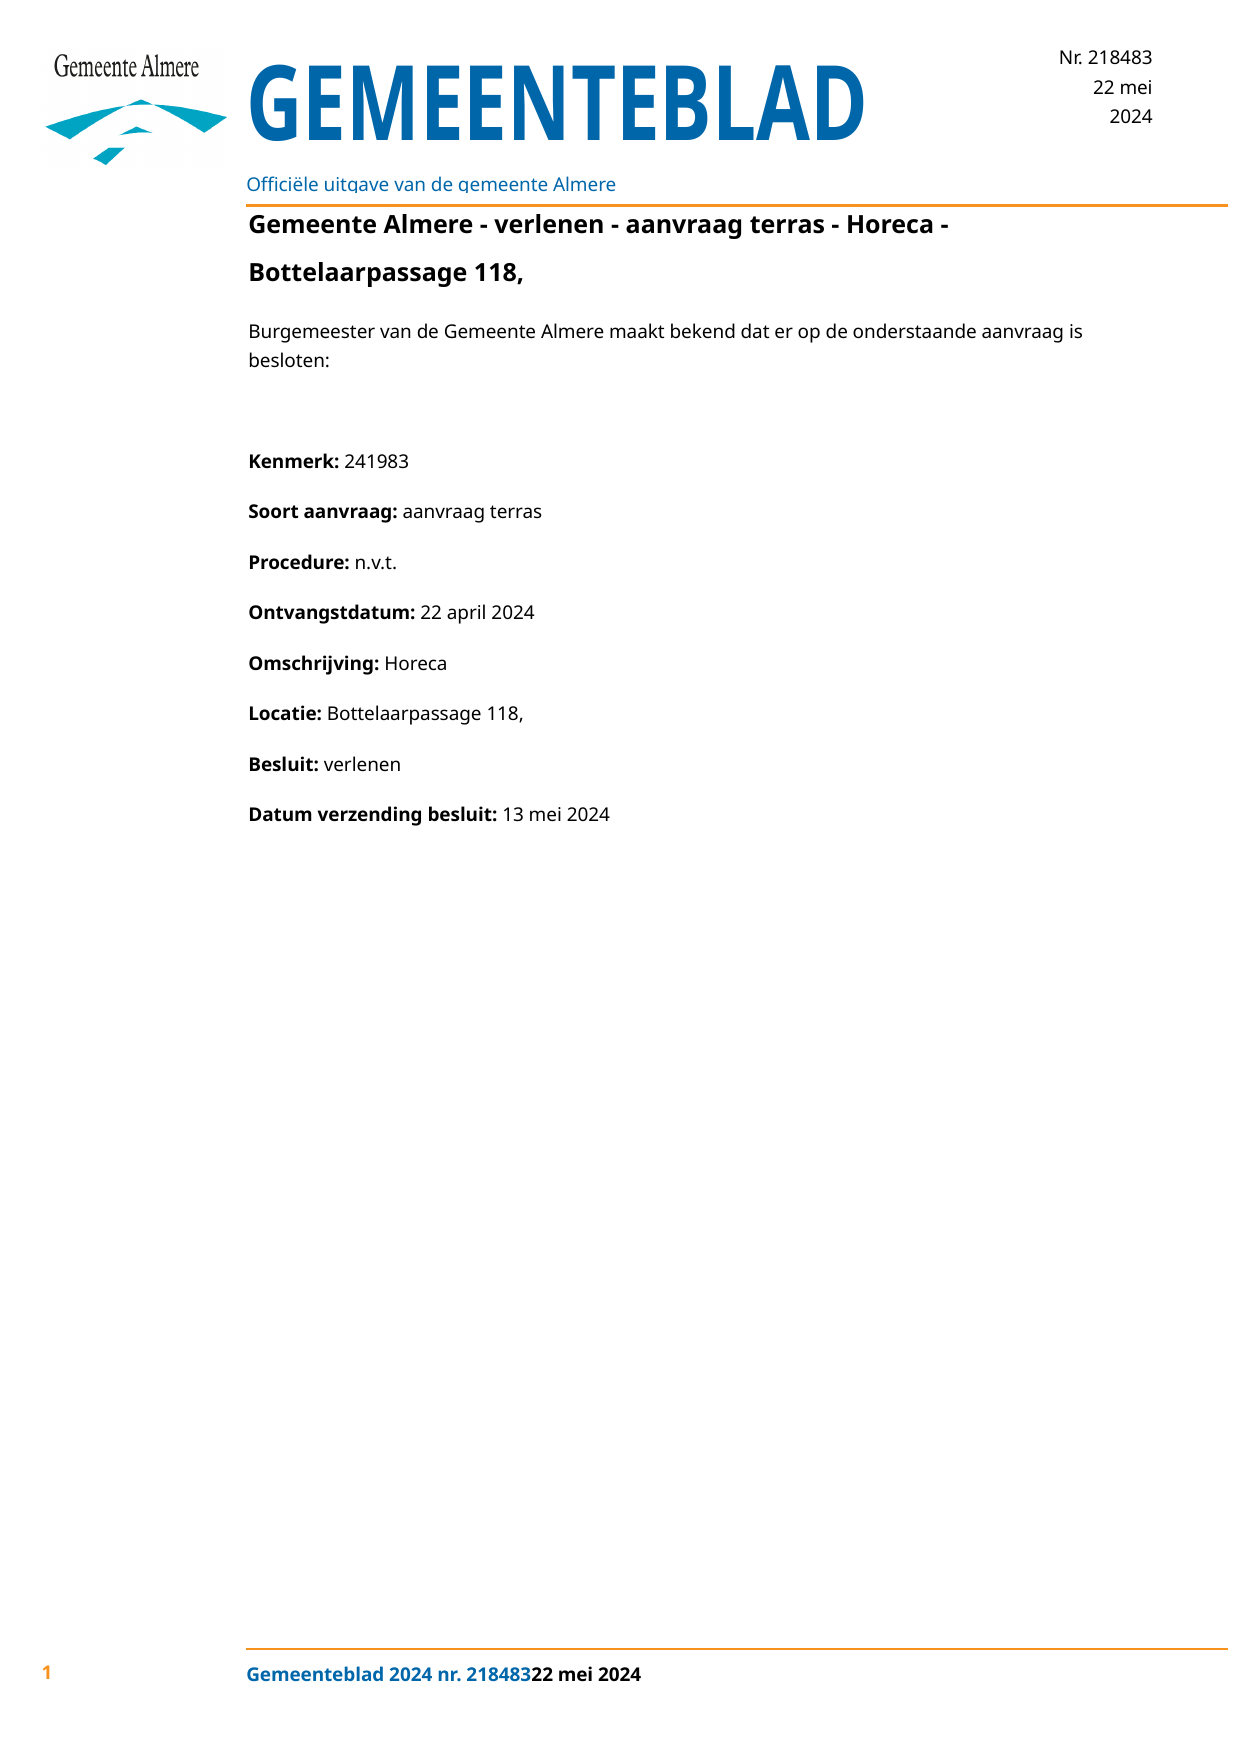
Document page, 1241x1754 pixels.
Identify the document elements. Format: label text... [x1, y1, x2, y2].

text Burgemeester van de Gemeente Almere maakt bekend dat er op de onderstaande aanvraag is besloten: [248, 318, 1152, 373]
text Kenmerk: 241983 [248, 448, 1152, 474]
text Soort aanvraag: aanvraag terras [248, 499, 1152, 524]
text Procedure: n.v.t. [248, 549, 1152, 575]
picture [41, 47, 231, 172]
text Datum verzending besluit: 13 mei 2024 [248, 801, 1152, 827]
text Ontvangstdatum: 22 april 2024 [248, 599, 1152, 625]
text Locatie: Bottelaarpassage 118, [248, 700, 1152, 726]
text Omschrijving: Horeca [248, 650, 1152, 676]
text Gemeente Almere - verlenen - aanvraag terras - Horeca - Bottelaarpassage 118, [248, 207, 1152, 288]
text Besluit: verlenen [248, 751, 1152, 777]
